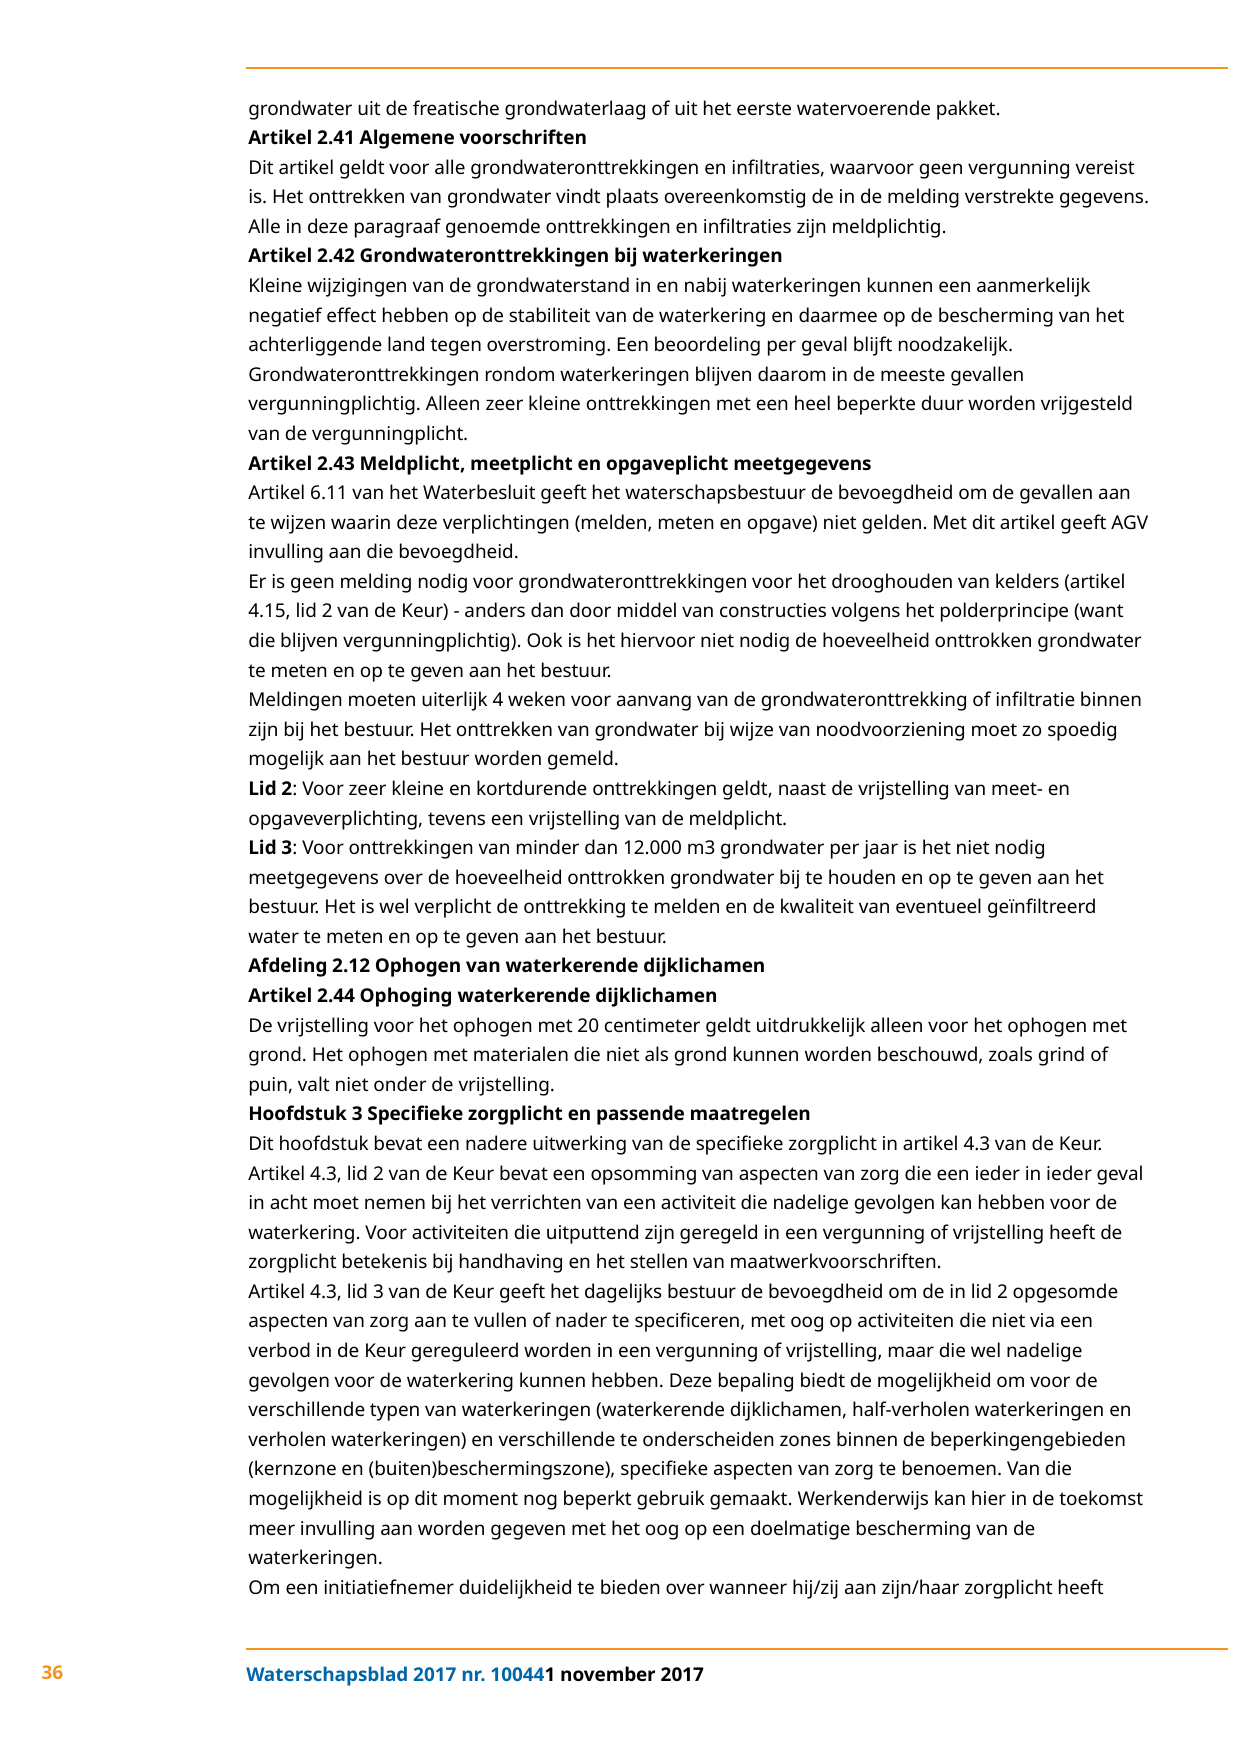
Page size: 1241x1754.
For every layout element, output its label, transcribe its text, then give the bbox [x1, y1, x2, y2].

text Om een initiatiefnemer duidelijkheid te bieden over wanneer hij/zij aan zijn/haar zorgplicht heeft [248, 1574, 1152, 1600]
text Artikel 2.42 Grondwateronttrekkingen bij waterkeringen [248, 243, 1152, 268]
text Lid 2: Voor zeer kleine en kortdurende onttrekkingen geldt, naast de vrijstelling van meet- en opgaveverplichting, tevens een vrijstelling van de meldplicht. [248, 775, 1152, 831]
text Artikel 2.44 Ophoging waterkerende dijklichamen [248, 982, 1152, 1008]
text Artikel 2.43 Meldplicht, meetplicht en opgaveplicht meetgegevens [248, 450, 1152, 476]
text Kleine wijzigingen van de grondwaterstand in en nabij waterkeringen kunnen een aanmerkelijk negatief effect hebben op de stabiliteit van de waterkering en daarmee op de bescherming van het achterliggende land tegen overstroming. Een beoordeling per geval blijft noodzakelijk. [248, 272, 1152, 357]
text Dit artikel geldt voor alle grondwateronttrekkingen en infiltraties, waarvoor geen vergunning vereist is. Het onttrekken van grondwater vindt plaats overeenkomstig de in de melding verstrekte gegevens. Alle in deze paragraaf genoemde onttrekkingen en infiltraties zijn meldplichtig. [248, 154, 1152, 239]
text De vrijstelling voor het ophogen met 20 centimeter geldt uitdrukkelijk alleen voor het ophogen met grond. Het ophogen met materialen die niet als grond kunnen worden beschouwd, zoals grind of puin, valt niet onder de vrijstelling. [248, 1012, 1152, 1097]
text Hoofdstuk 3 Specifieke zorgplicht en passende maatregelen [248, 1101, 1152, 1126]
text Lid 3: Voor onttrekkingen van minder dan 12.000 m3 grondwater per jaar is het niet nodig meetgegevens over de hoeveelheid onttrokken grondwater bij te houden en op te geven aan het bestuur. Het is wel verplicht de onttrekking te melden en de kwaliteit van eventueel geïnfiltreerd water te meten en op te geven aan het bestuur. [248, 834, 1152, 949]
text Artikel 2.41 Algemene voorschriften [248, 124, 1152, 150]
picture [41, 47, 231, 172]
text Artikel 4.3, lid 2 van de Keur bevat een opsomming van aspecten van zorg die een ieder in ieder geval in acht moet nemen bij het verrichten van een activiteit die nadelige gevolgen kan hebben voor de waterkering. Voor activiteiten die uitputtend zijn geregeld in een vergunning of vrijstelling heeft de zorgplicht betekenis bij handhaving en het stellen van maatwerkvoorschriften. [248, 1160, 1152, 1274]
text Afdeling 2.12 Ophogen van waterkerende dijklichamen [248, 953, 1152, 978]
text Grondwateronttrekkingen rondom waterkeringen blijven daarom in de meeste gevallen vergunningplichtig. Alleen zeer kleine onttrekkingen met een heel beperkte duur worden vrijgesteld van de vergunningplicht. [248, 361, 1152, 446]
text Dit hoofdstuk bevat een nadere uitwerking van de specifieke zorgplicht in artikel 4.3 van de Keur. [248, 1130, 1152, 1156]
text grondwater uit de freatische grondwaterlaag of uit het eerste watervoerende pakket. [248, 95, 1152, 121]
text Meldingen moeten uiterlijk 4 weken voor aanvang van de grondwateronttrekking of infiltratie binnen zijn bij het bestuur. Het onttrekken van grondwater bij wijze van noodvoorziening moet zo spoedig mogelijk aan het bestuur worden gemeld. [248, 686, 1152, 771]
text Artikel 6.11 van het Waterbesluit geeft het waterschapsbestuur de bevoegdheid om de gevallen aan te wijzen waarin deze verplichtingen (melden, meten en opgave) niet gelden. Met dit artikel geeft AGV invulling aan die bevoegdheid. [248, 479, 1152, 564]
text Artikel 4.3, lid 3 van de Keur geeft het dagelijks bestuur de bevoegdheid om de in lid 2 opgesomde aspecten van zorg aan te vullen of nader te specificeren, met oog op activiteiten die niet via een verbod in de Keur gereguleerd worden in een vergunning of vrijstelling, maar die wel nadelige gevolgen voor de waterkering kunnen hebben. Deze bepaling biedt de mogelijkheid om voor de verschillende typen van waterkeringen (waterkerende dijklichamen, half-verholen waterkeringen en verholen waterkeringen) en verschillende te onderscheiden zones binnen de beperkingengebieden (kernzone en (buiten)beschermingszone), specifieke aspecten van zorg te benoemen. Van die mogelijkheid is op dit moment nog beperkt gebruik gemaakt. Werkenderwijs kan hier in de toekomst meer invulling aan worden gegeven met het oog op een doelmatige bescherming van de waterkeringen. [248, 1278, 1152, 1570]
text Er is geen melding nodig voor grondwateronttrekkingen voor het drooghouden van kelders (artikel 4.15, lid 2 van de Keur) - anders dan door middel van constructies volgens het polderprincipe (want die blijven vergunningplichtig). Ook is het hiervoor niet nodig de hoeveelheid onttrokken grondwater te meten en op te geven aan het bestuur. [248, 568, 1152, 683]
